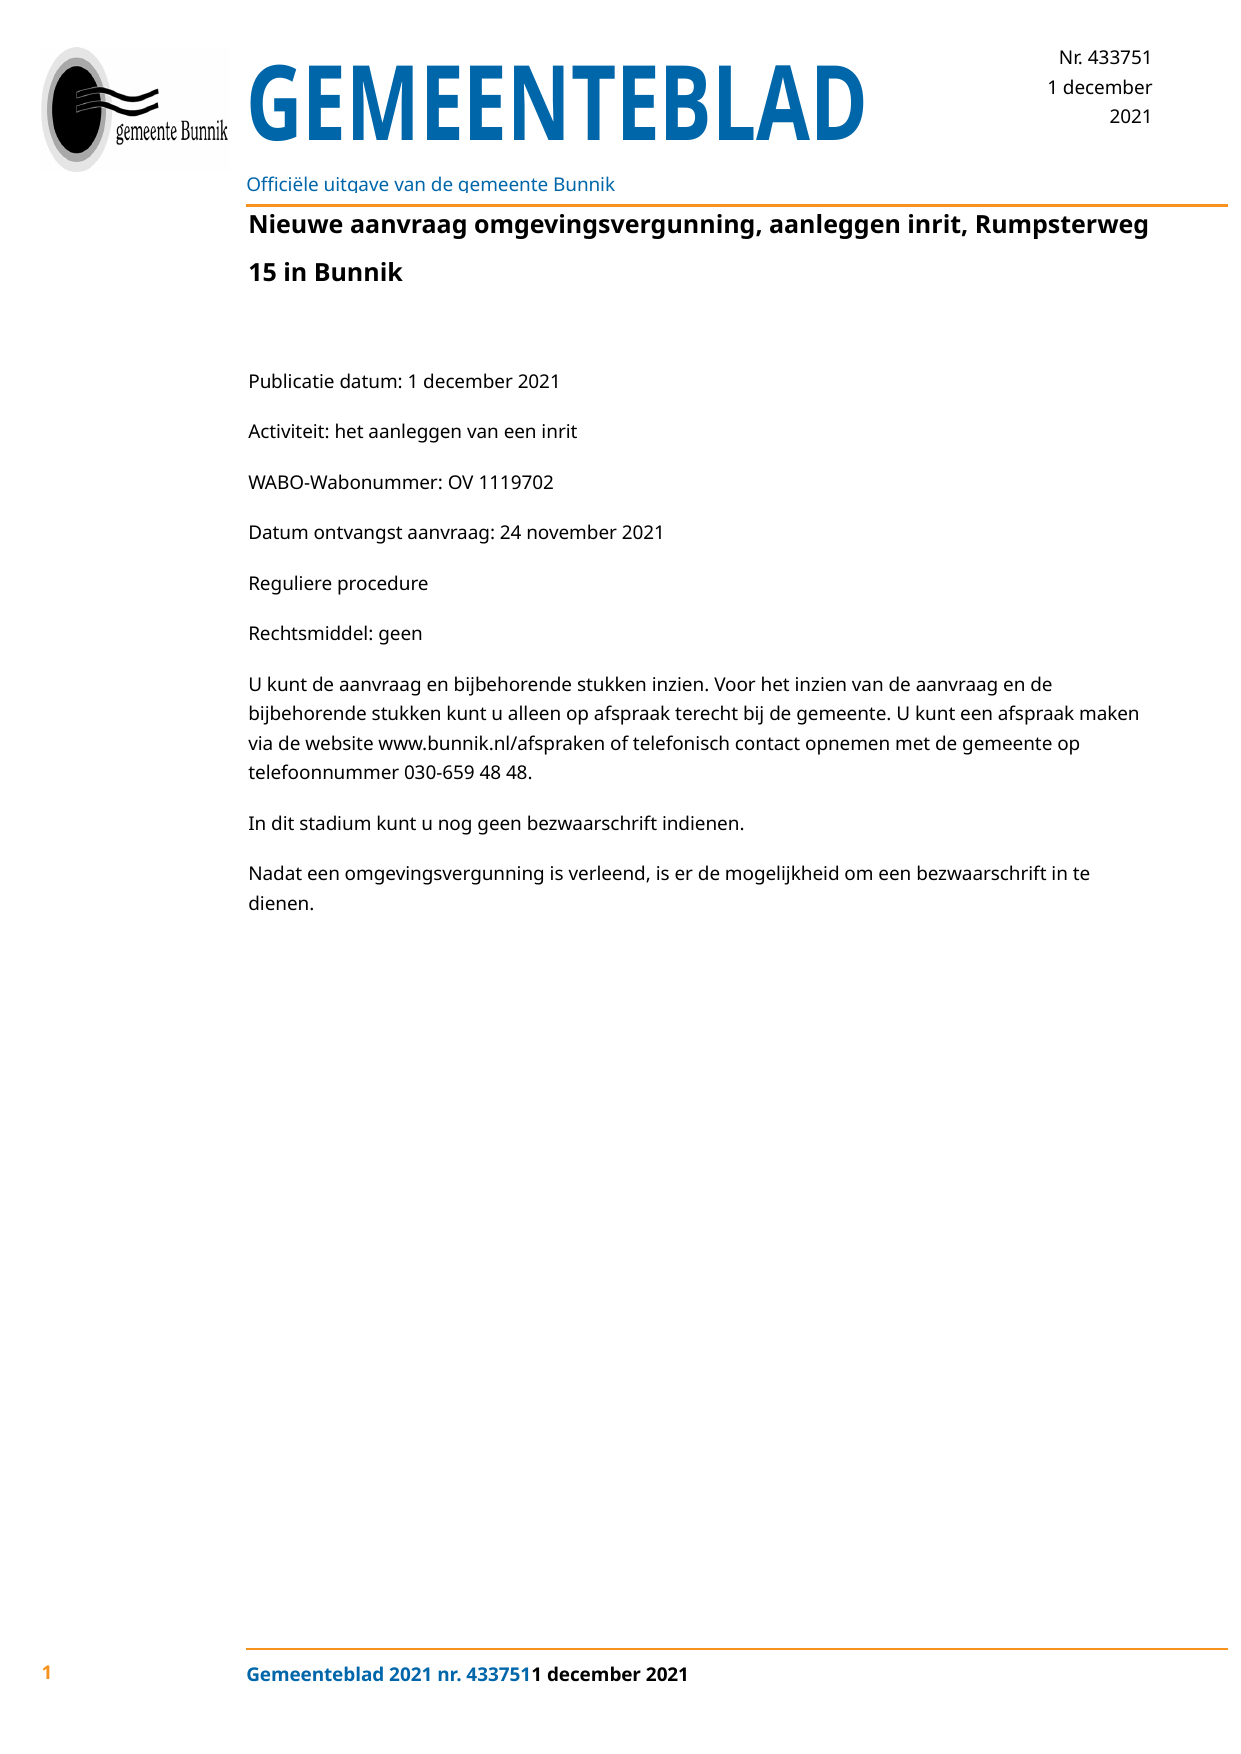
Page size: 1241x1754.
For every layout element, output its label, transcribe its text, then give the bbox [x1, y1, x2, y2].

picture [41, 47, 231, 172]
text Activiteit: het aanleggen van een inrit [248, 419, 1152, 444]
text Nieuwe aanvraag omgevingsvergunning, aanleggen inrit, Rumpsterweg 15 in Bunnik [248, 207, 1152, 288]
text Publicatie datum: 1 december 2021 [248, 368, 1152, 394]
text Rechtsmiddel: geen [248, 620, 1152, 646]
text Nadat een omgevingsvergunning is verleend, is er de mogelijkheid om een bezwaarschrift in te dienen. [248, 860, 1152, 916]
text Reguliere procedure [248, 570, 1152, 596]
text In dit stadium kunt u nog geen bezwaarschrift indienen. [248, 810, 1152, 836]
text U kunt de aanvraag en bijbehorende stukken inzien. Voor het inzien van de aanvraag en de bijbehorende stukken kunt u alleen op afspraak terecht bij de gemeente. U kunt een afspraak maken via de website www.bunnik.nl/afspraken of telefonisch contact opnemen met de gemeente op telefoonnummer 030-659 48 48. [248, 671, 1152, 785]
text Datum ontvangst aanvraag: 24 november 2021 [248, 519, 1152, 545]
text WABO-Wabonummer: OV 1119702 [248, 469, 1152, 495]
